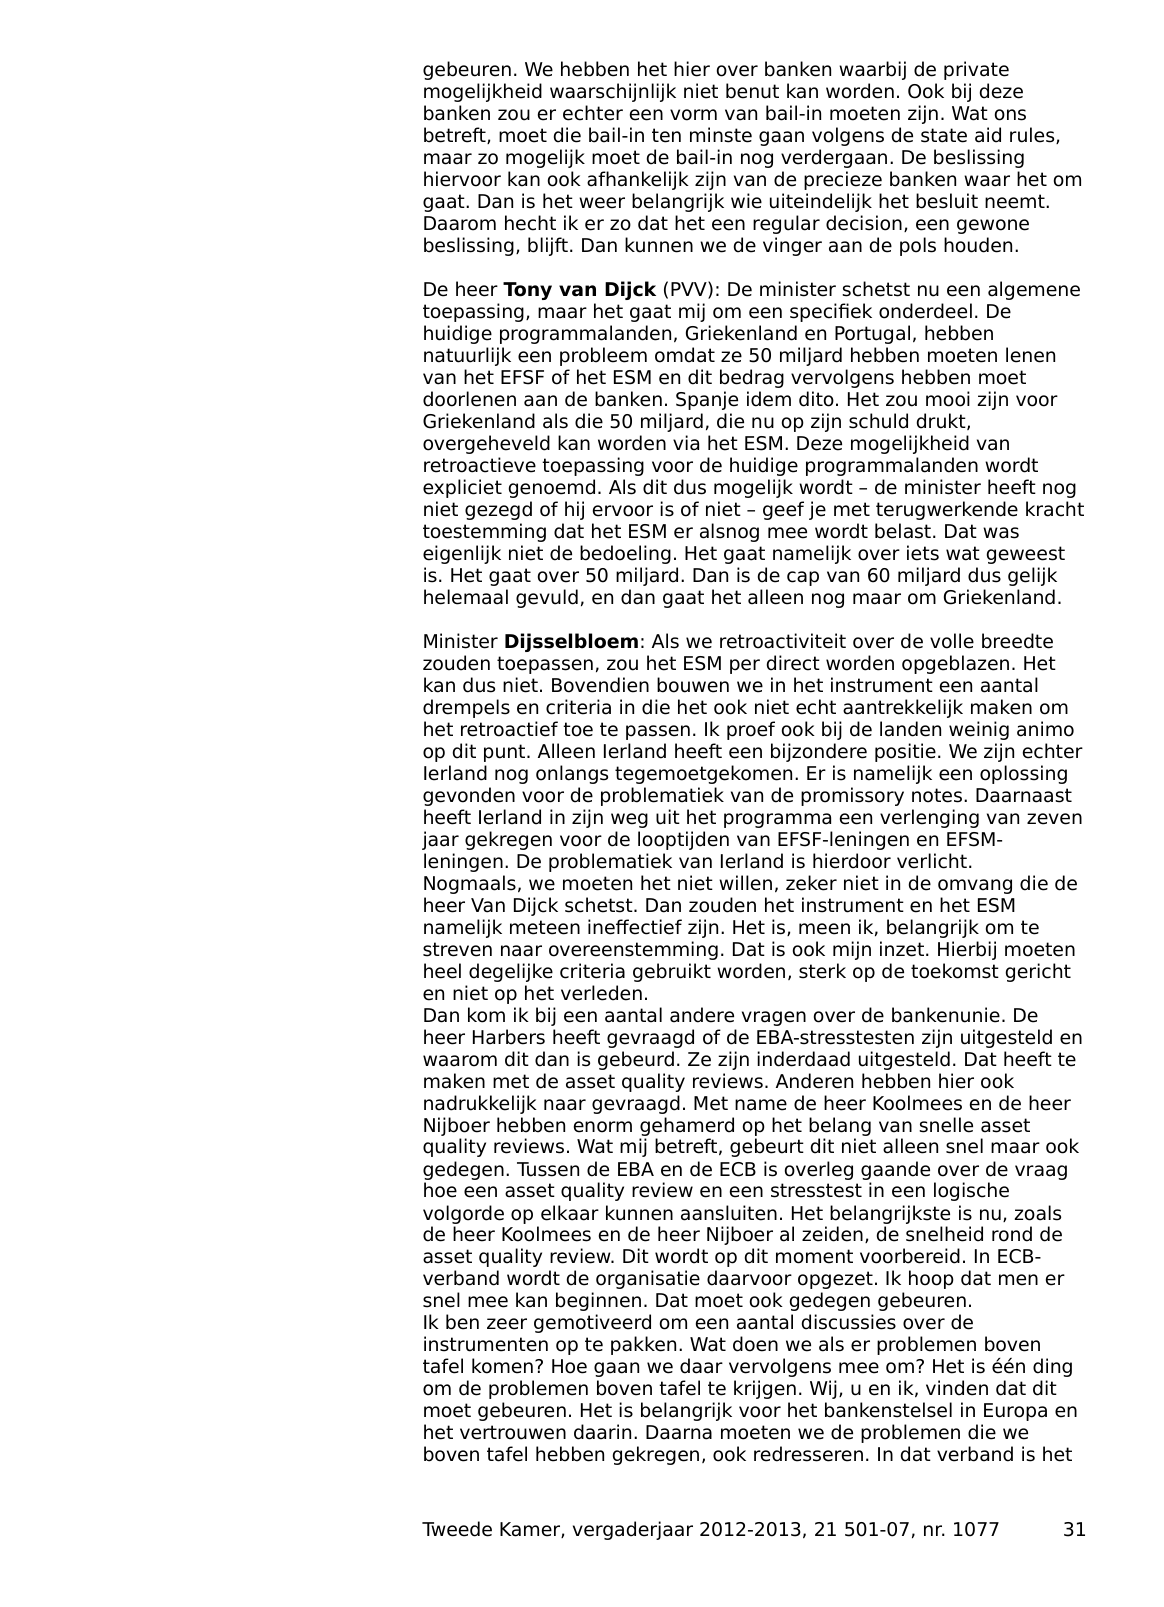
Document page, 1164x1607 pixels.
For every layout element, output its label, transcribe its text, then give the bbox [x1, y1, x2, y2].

text Ik ben zeer gemotiveerd om een aantal discussies over de instrumenten op te pakken. Wat doen we als er problemen boven tafel komen? Hoe gaan we daar vervolgens mee om? Het is één ding om de problemen boven tafel te krijgen. Wij, u en ik, vinden dat dit moet gebeuren. Het is belangrijk voor het bankenstelsel in Europa en het vertrouwen daarin. Daarna moeten we de problemen die we boven tafel hebben gekregen, ook redresseren. In dat verband is het [422, 1312, 1087, 1466]
text Nogmaals, we moeten het niet willen, zeker niet in de omvang die de heer Van Dijck schetst. Dan zouden het instrument en het ESM namelijk meteen ineffectief zijn. Het is, meen ik, belangrijk om te streven naar overeenstemming. Dat is ook mijn inzet. Hierbij moeten heel degelijke criteria gebruikt worden, sterk op de toekomst gericht en niet op het verleden. [422, 873, 1087, 1004]
text Minister Dijsselbloem: Als we retroactiviteit over de volle breedte zouden toepassen, zou het ESM per direct worden opgeblazen. Het kan dus niet. Bovendien bouwen we in het instrument een aantal drempels en criteria in die het ook niet echt aantrekkelijk maken om het retroactief toe te passen. Ik proef ook bij de landen weinig animo op dit punt. Alleen Ierland heeft een bijzondere positie. We zijn echter Ierland nog onlangs tegemoetgekomen. Er is namelijk een oplossing gevonden voor de problematiek van de promissory notes. Daarnaast heeft Ierland in zijn weg uit het programma een verlenging van zeven jaar gekregen voor de looptijden van EFSF-leningen en EFSM-leningen. De problematiek van Ierland is hierdoor verlicht. [422, 631, 1087, 873]
text Dan kom ik bij een aantal andere vragen over de bankenunie. De heer Harbers heeft gevraagd of de EBA-stresstesten zijn uitgesteld en waarom dit dan is gebeurd. Ze zijn inderdaad uitgesteld. Dat heeft te maken met de asset quality reviews. Anderen hebben hier ook nadrukkelijk naar gevraagd. Met name de heer Koolmees en de heer Nijboer hebben enorm gehamerd op het belang van snelle asset quality reviews. Wat mij betreft, gebeurt dit niet alleen snel maar ook gedegen. Tussen de EBA en de ECB is overleg gaande over de vraag hoe een asset quality review en een stresstest in een logische volgorde op elkaar kunnen aansluiten. Het belangrijkste is nu, zoals de heer Koolmees en de heer Nijboer al zeiden, de snelheid rond de asset quality review. Dit wordt op dit moment voorbereid. In ECB-verband wordt de organisatie daarvoor opgezet. Ik hoop dat men er snel mee kan beginnen. Dat moet ook gedegen gebeuren. [422, 1004, 1087, 1312]
text gebeuren. We hebben het hier over banken waarbij de private mogelijkheid waarschijnlijk niet benut kan worden. Ook bij deze banken zou er echter een vorm van bail-in moeten zijn. Wat ons betreft, moet die bail-in ten minste gaan volgens de state aid rules, maar zo mogelijk moet de bail-in nog verdergaan. De beslissing hiervoor kan ook afhankelijk zijn van de precieze banken waar het om gaat. Dan is het weer belangrijk wie uiteindelijk het besluit neemt. Daarom hecht ik er zo dat het een regular decision, een gewone beslissing, blijft. Dan kunnen we de vinger aan de pols houden. [422, 59, 1087, 257]
text De heer Tony van Dijck (PVV): De minister schetst nu een algemene toepassing, maar het gaat mij om een specifiek onderdeel. De huidige programmalanden, Griekenland en Portugal, hebben natuurlijk een probleem omdat ze 50 miljard hebben moeten lenen van het EFSF of het ESM en dit bedrag vervolgens hebben moet doorlenen aan de banken. Spanje idem dito. Het zou mooi zijn voor Griekenland als die 50 miljard, die nu op zijn schuld drukt, overgeheveld kan worden via het ESM. Deze mogelijkheid van retroactieve toepassing voor de huidige programmalanden wordt expliciet genoemd. Als dit dus mogelijk wordt – de minister heeft nog niet gezegd of hij ervoor is of niet – geef je met terugwerkende kracht toestemming dat het ESM er alsnog mee wordt belast. Dat was eigenlijk niet de bedoeling. Het gaat namelijk over iets wat geweest is. Het gaat over 50 miljard. Dan is de cap van 60 miljard dus gelijk helemaal gevuld, en dan gaat het alleen nog maar om Griekenland. [422, 279, 1087, 609]
